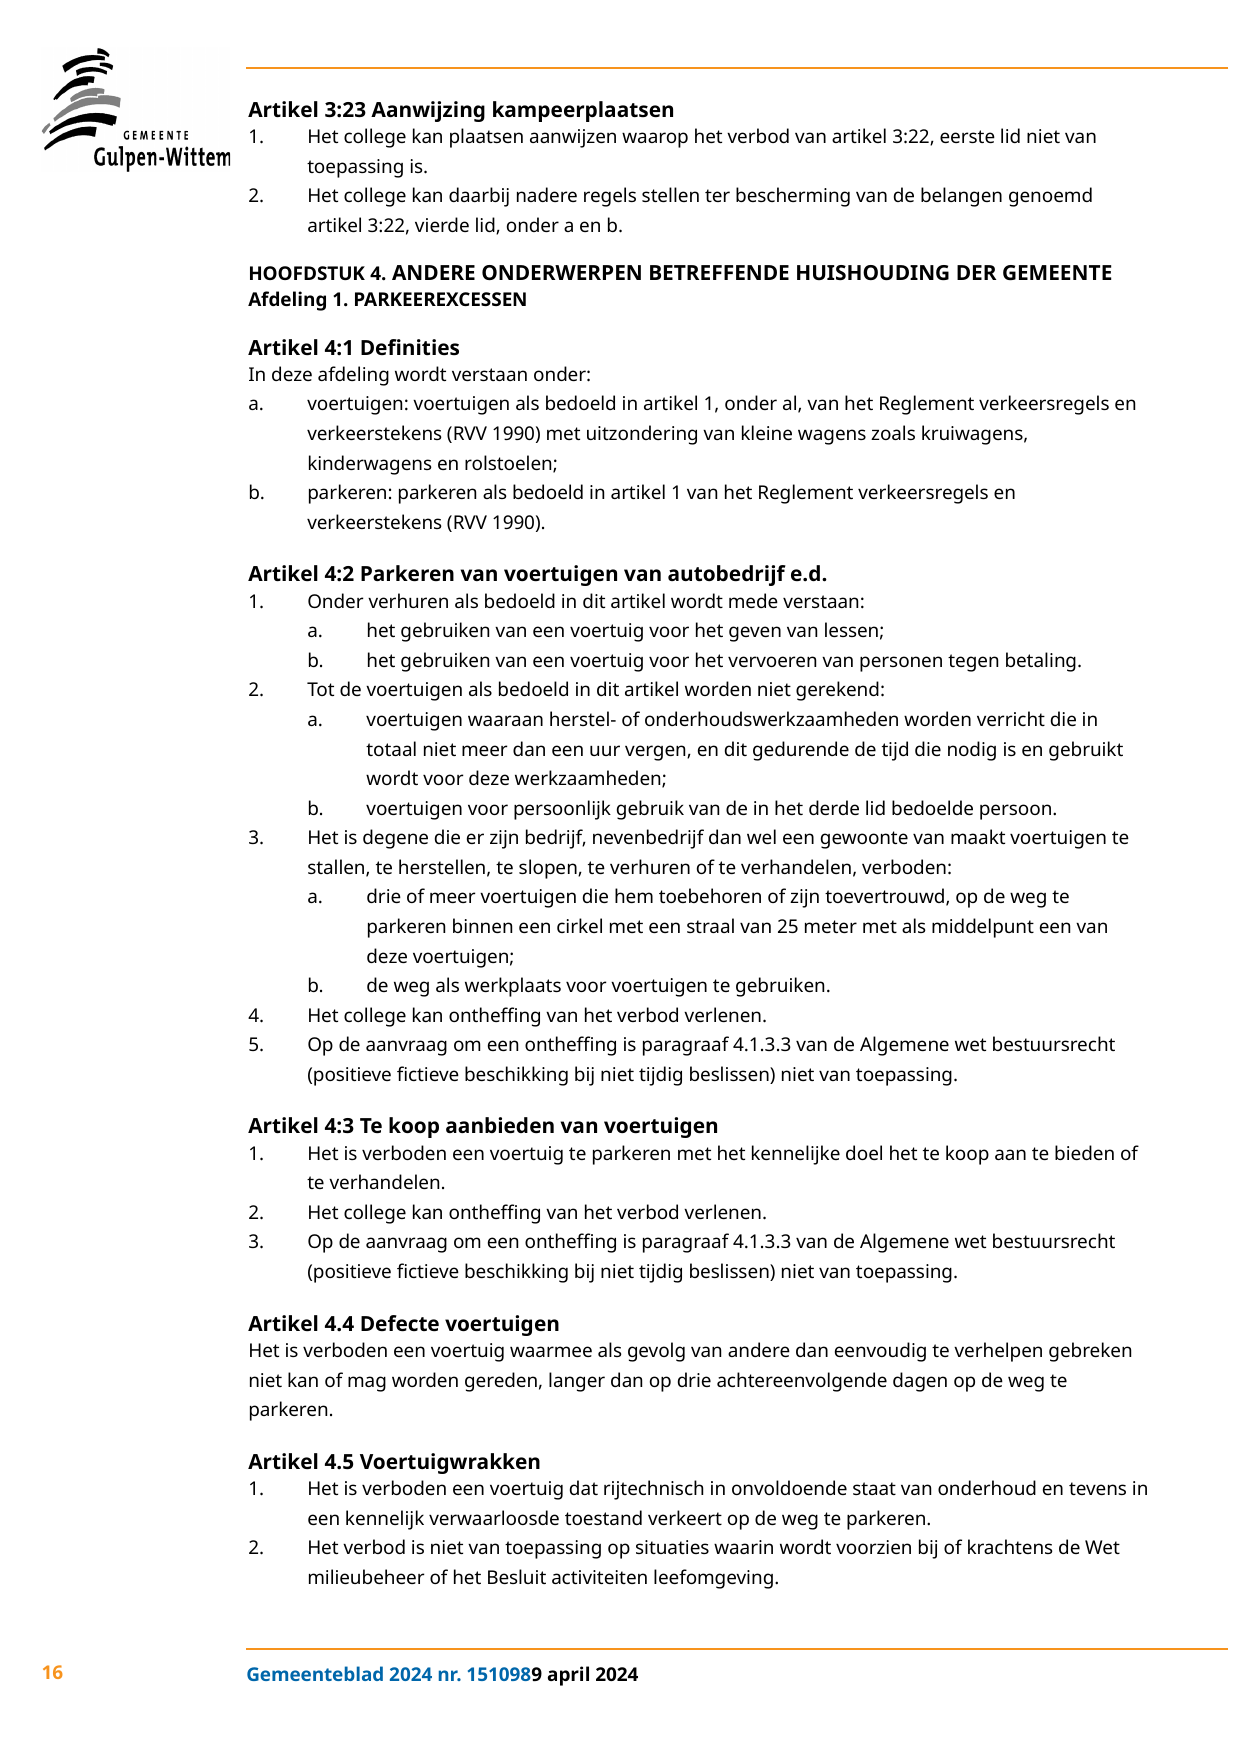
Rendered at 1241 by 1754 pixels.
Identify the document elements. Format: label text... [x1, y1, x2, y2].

list Het is verboden een voertuig te parkeren met het kennelijke doel het te koop aan te bieden of te verhandelen. [248, 1140, 1152, 1195]
text Afdeling 1. PARKEEREXCESSEN [248, 286, 1152, 312]
list het gebruiken van een voertuig voor het vervoeren van personen tegen betaling. [307, 647, 1152, 673]
text Artikel 4.5 Voertuigwrakken [248, 1447, 1152, 1475]
text Artikel 4.4 Defecte voertuigen [248, 1309, 1152, 1337]
text Artikel 4:1 Definities [248, 333, 1152, 361]
list Het college kan ontheffing van het verbod verlenen. [248, 1002, 1152, 1028]
list Het verbod is niet van toepassing op situaties waarin wordt voorzien bij of krachtens de Wet milieubeheer of het Besluit activiteiten leefomgeving. [248, 1534, 1152, 1590]
text Artikel 4:2 Parkeren van voertuigen van autobedrijf e.d. [248, 559, 1152, 588]
text Artikel 3:23 Aanwijzing kampeerplaatsen [248, 95, 1152, 123]
list Op de aanvraag om een ontheffing is paragraaf 4.1.3.3 van de Algemene wet bestuursrecht (positieve fictieve beschikking bij niet tijdig beslissen) niet van toepassing. [248, 1032, 1152, 1087]
list voertuigen: voertuigen als bedoeld in artikel 1, onder al, van het Reglement verkeersregels en verkeerstekens (RVV 1990) met uitzondering van kleine wagens zoals kruiwagens, kinderwagens en rolstoelen; [248, 391, 1152, 476]
list voertuigen waaraan herstel- of onderhoudswerkzaamheden worden verricht die in totaal niet meer dan een uur vergen, en dit gedurende de tijd die nodig is en gebruikt wordt voor deze werkzaamheden; [307, 706, 1152, 791]
text In deze afdeling wordt verstaan onder: [248, 361, 1152, 387]
list voertuigen voor persoonlijk gebruik van de in het derde lid bedoelde persoon. [307, 795, 1152, 821]
text HOOFDSTUK 4. ANDERE ONDERWERPEN BETREFFENDE HUISHOUDING DER GEMEENTE [248, 258, 1152, 286]
list parkeren: parkeren als bedoeld in artikel 1 van het Reglement verkeersregels en verkeerstekens (RVV 1990). [248, 479, 1152, 535]
list Onder verhuren als bedoeld in dit artikel wordt mede verstaan: [248, 588, 1152, 613]
list Tot de voertuigen als bedoeld in dit artikel worden niet gerekend: [248, 677, 1152, 702]
list drie of meer voertuigen die hem toebehoren of zijn toevertrouwd, op de weg te parkeren binnen een cirkel met een straal van 25 meter met als middelpunt een van deze voertuigen; [307, 884, 1152, 968]
list Het college kan ontheffing van het verbod verlenen. [248, 1199, 1152, 1225]
text Artikel 4:3 Te koop aanbieden van voertuigen [248, 1112, 1152, 1140]
picture [41, 47, 231, 172]
list Op de aanvraag om een ontheffing is paragraaf 4.1.3.3 van de Algemene wet bestuursrecht (positieve fictieve beschikking bij niet tijdig beslissen) niet van toepassing. [248, 1229, 1152, 1284]
list Het college kan daarbij nadere regels stellen ter bescherming van de belangen genoemd artikel 3:22, vierde lid, onder a en b. [248, 182, 1152, 238]
list de weg als werkplaats voor voertuigen te gebruiken. [307, 972, 1152, 998]
list het gebruiken van een voertuig voor het geven van lessen; [307, 617, 1152, 643]
list Het is degene die er zijn bedrijf, nevenbedrijf dan wel een gewoonte van maakt voertuigen te stallen, te herstellen, te slopen, te verhuren of te verhandelen, verboden: [248, 824, 1152, 880]
list Het is verboden een voertuig dat rijtechnisch in onvoldoende staat van onderhoud en tevens in een kennelijk verwaarloosde toestand verkeert op de weg te parkeren. [248, 1475, 1152, 1531]
list Het college kan plaatsen aanwijzen waarop het verbod van artikel 3:22, eerste lid niet van toepassing is. [248, 123, 1152, 178]
text Het is verboden een voertuig waarmee als gevolg van andere dan eenvoudig te verhelpen gebreken niet kan of mag worden gereden, langer dan op drie achtereenvolgende dagen op de weg te parkeren. [248, 1337, 1152, 1422]
